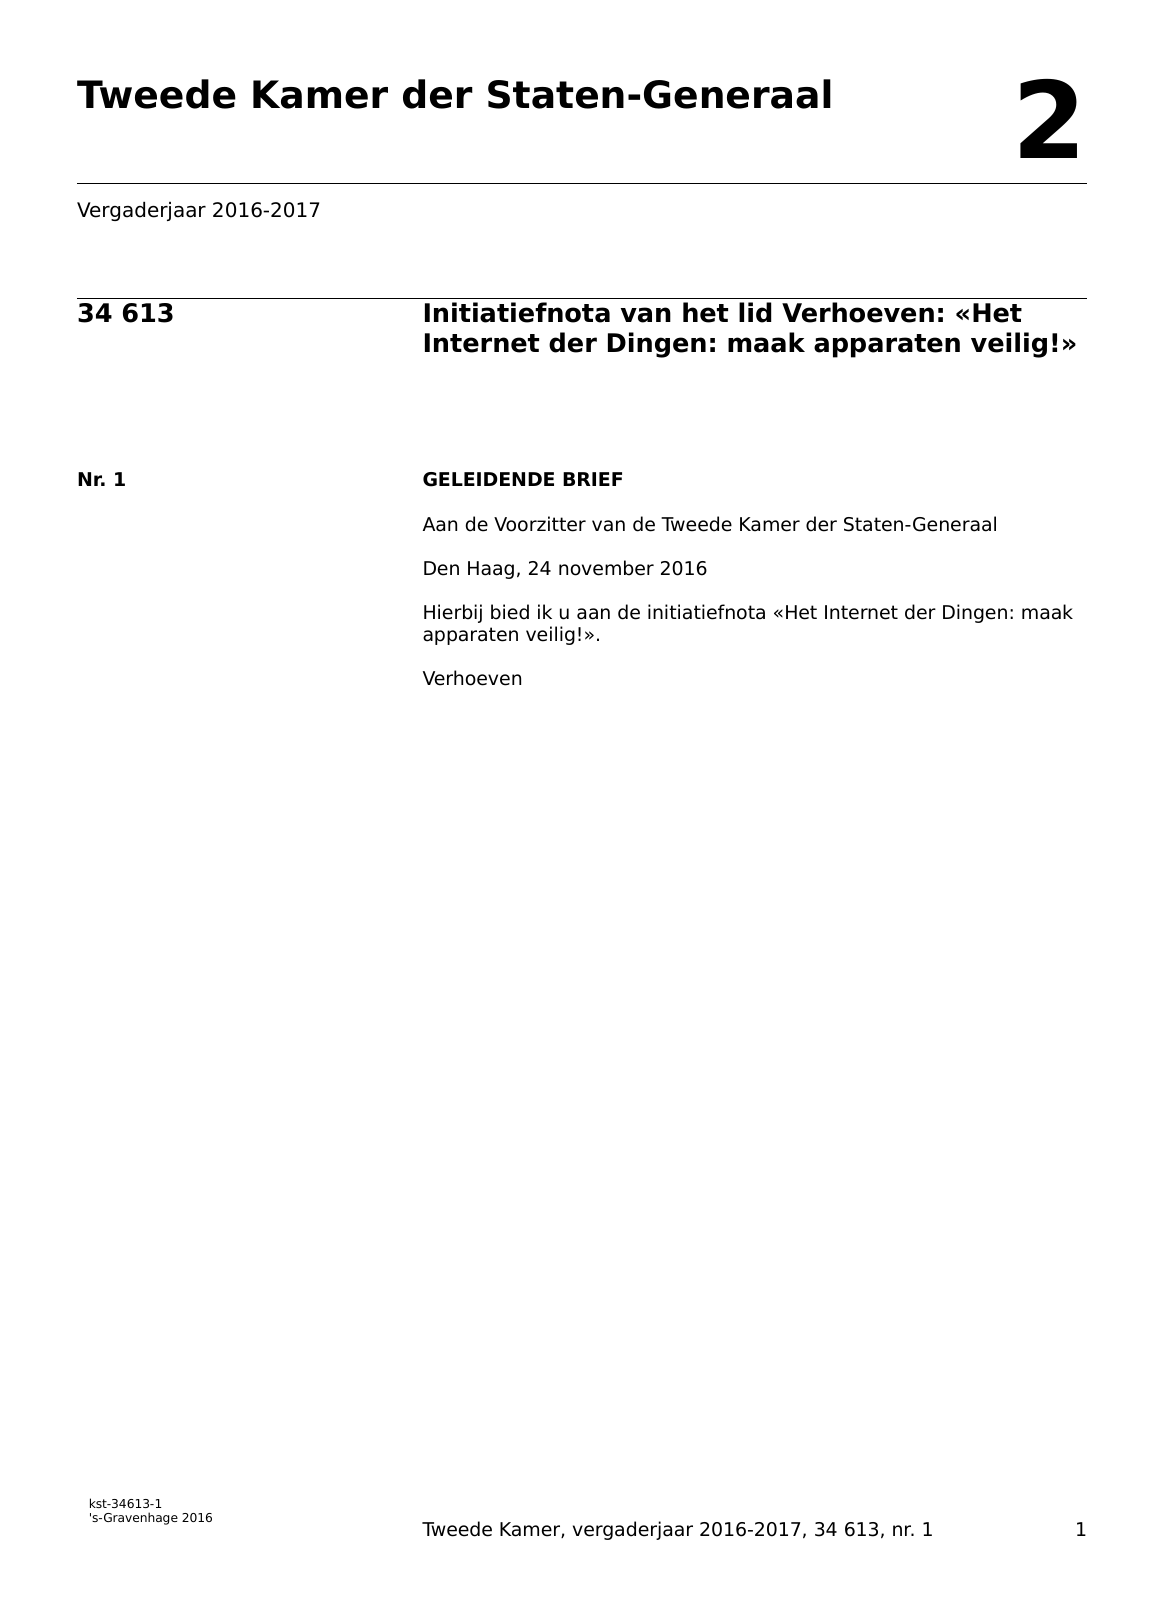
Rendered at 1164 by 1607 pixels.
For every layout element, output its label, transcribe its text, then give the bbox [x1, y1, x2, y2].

text kst-34613-1 [88, 1497, 323, 1511]
table_header Tweede Kamer der Staten-Generaal [77, 59, 886, 183]
subtitle 34 613 Initiatiefnota van het lid Verhoeven: «Het Internet der Dingen: maak apparaten veilig!» [77, 299, 1087, 358]
text Verhoeven [422, 668, 1087, 690]
table_cell Vergaderjaar 2016-2017 [77, 184, 1087, 298]
text Aan de Voorzitter van de Tweede Kamer der Staten-Generaal [422, 513, 1087, 536]
table_header 2 [886, 59, 1087, 183]
text Hierbij bied ik u aan de initiatiefnota «Het Internet der Dingen: maak apparaten veilig!». [422, 602, 1087, 646]
text Den Haag, 24 november 2016 [422, 558, 1087, 580]
subtitle Nr. 1 GELEIDENDE BRIEF [77, 469, 1087, 491]
text 's-Gravenhage 2016 [88, 1511, 323, 1525]
